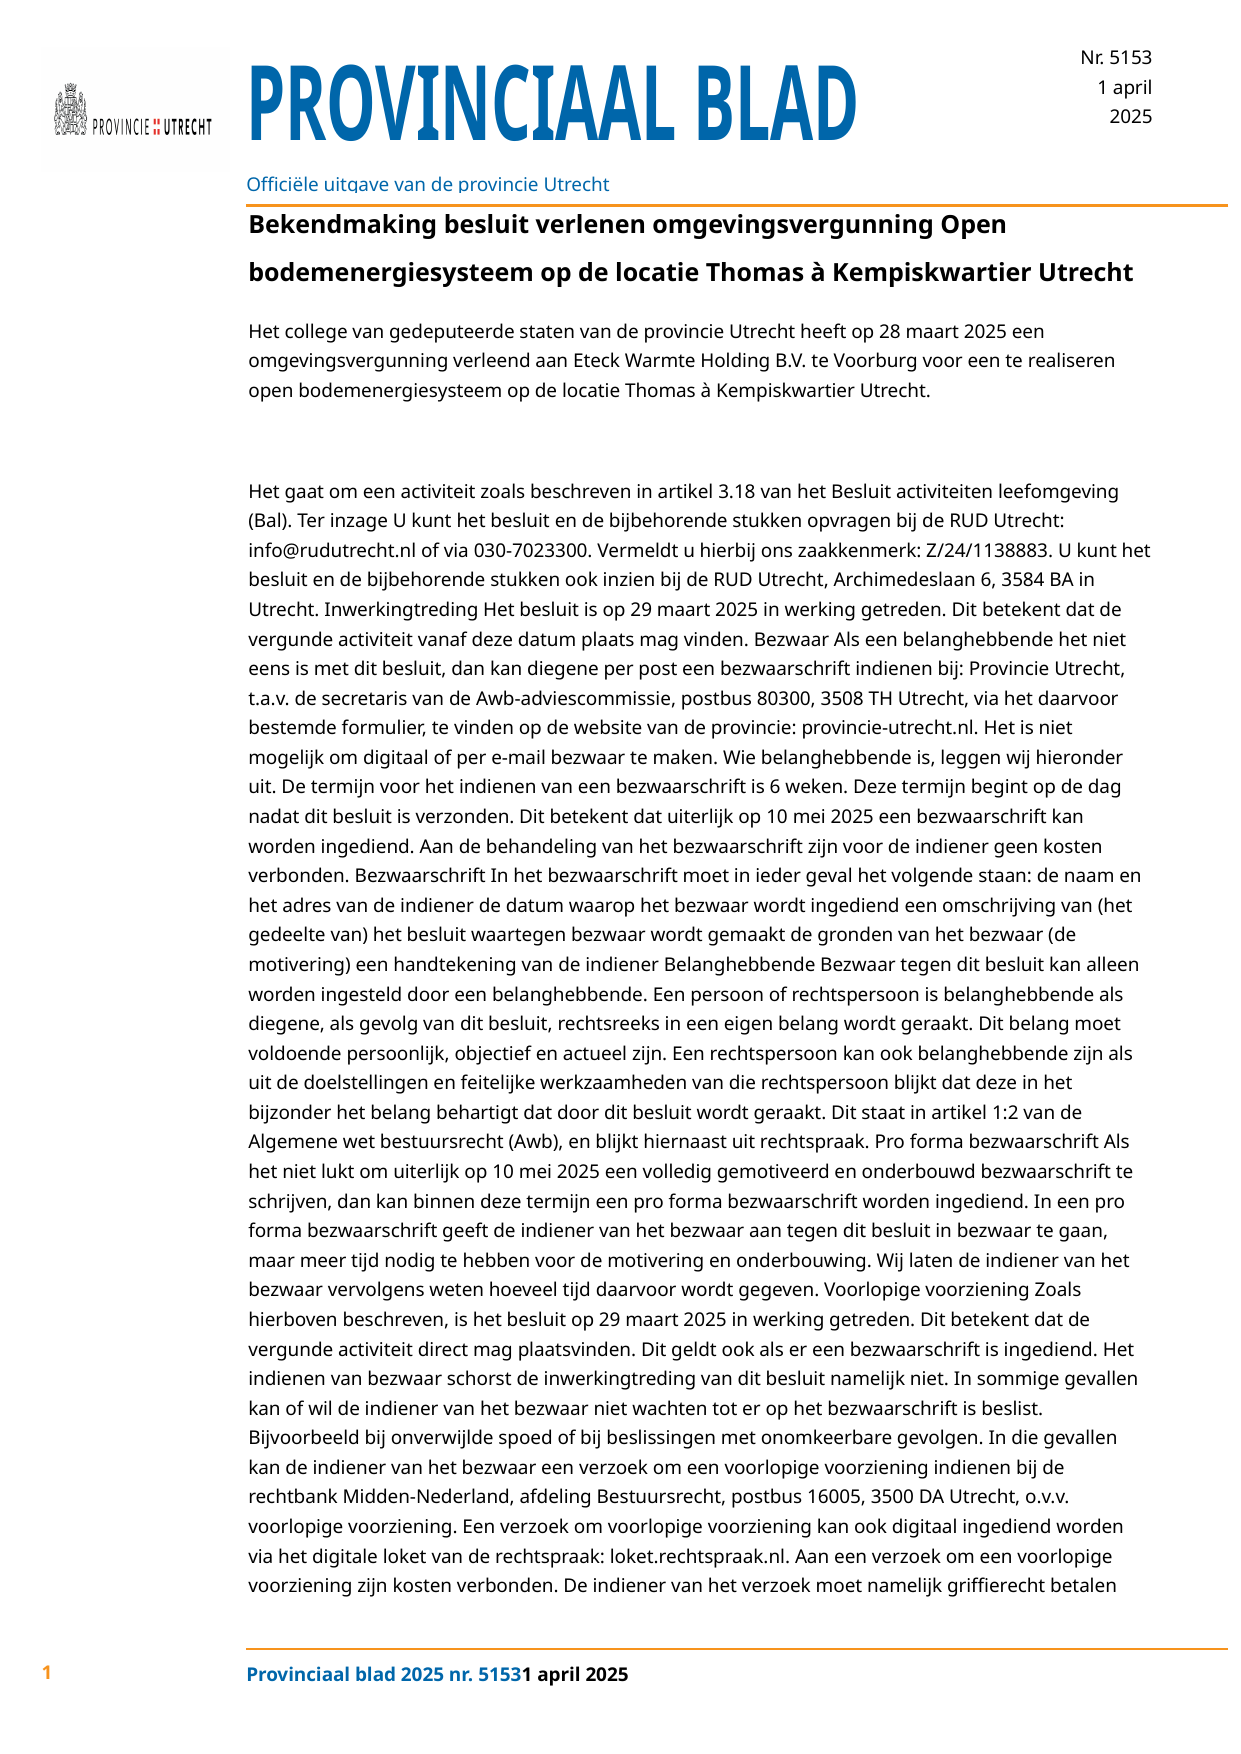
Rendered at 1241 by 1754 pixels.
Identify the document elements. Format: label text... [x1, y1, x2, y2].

picture [41, 47, 231, 172]
text Het gaat om een activiteit zoals beschreven in artikel 3.18 van het Besluit activiteiten leefomgeving (Bal). Ter inzage U kunt het besluit en de bijbehorende stukken opvragen bij de RUD Utrecht: info@rudutrecht.nl of via 030-7023300. Vermeldt u hierbij ons zaakkenmerk: Z/24/1138883. U kunt het besluit en de bijbehorende stukken ook inzien bij de RUD Utrecht, Archimedeslaan 6, 3584 BA in Utrecht. Inwerkingtreding Het besluit is op 29 maart 2025 in werking getreden. Dit betekent dat de vergunde activiteit vanaf deze datum plaats mag vinden. Bezwaar Als een belanghebbende het niet eens is met dit besluit, dan kan diegene per post een bezwaarschrift indienen bij: Provincie Utrecht, t.a.v. de secretaris van de Awb-adviescommissie, postbus 80300, 3508 TH Utrecht, via het daarvoor bestemde formulier, te vinden op de website van de provincie: provincie-utrecht.nl. Het is niet mogelijk om digitaal of per e-mail bezwaar te maken. Wie belanghebbende is, leggen wij hieronder uit. De termijn voor het indienen van een bezwaarschrift is 6 weken. Deze termijn begint op de dag nadat dit besluit is verzonden. Dit betekent dat uiterlijk op 10 mei 2025 een bezwaarschrift kan worden ingediend. Aan de behandeling van het bezwaarschrift zijn voor de indiener geen kosten verbonden. Bezwaarschrift In het bezwaarschrift moet in ieder geval het volgende staan: de naam en het adres van de indiener de datum waarop het bezwaar wordt ingediend een omschrijving van (het gedeelte van) het besluit waartegen bezwaar wordt gemaakt de gronden van het bezwaar (de motivering) een handtekening van de indiener Belanghebbende Bezwaar tegen dit besluit kan alleen worden ingesteld door een belanghebbende. Een persoon of rechtspersoon is belanghebbende als diegene, als gevolg van dit besluit, rechtsreeks in een eigen belang wordt geraakt. Dit belang moet voldoende persoonlijk, objectief en actueel zijn. Een rechtspersoon kan ook belanghebbende zijn als uit de doelstellingen en feitelijke werkzaamheden van die rechtspersoon blijkt dat deze in het bijzonder het belang behartigt dat door dit besluit wordt geraakt. Dit staat in artikel 1:2 van de Algemene wet bestuursrecht (Awb), en blijkt hiernaast uit rechtspraak. Pro forma bezwaarschrift Als het niet lukt om uiterlijk op 10 mei 2025 een volledig gemotiveerd en onderbouwd bezwaarschrift te schrijven, dan kan binnen deze termijn een pro forma bezwaarschrift worden ingediend. In een pro forma bezwaarschrift geeft de indiener van het bezwaar aan tegen dit besluit in bezwaar te gaan, maar meer tijd nodig te hebben voor de motivering en onderbouwing. Wij laten de indiener van het bezwaar vervolgens weten hoeveel tijd daarvoor wordt gegeven. Voorlopige voorziening Zoals hierboven beschreven, is het besluit op 29 maart 2025 in werking getreden. Dit betekent dat de vergunde activiteit direct mag plaatsvinden. Dit geldt ook als er een bezwaarschrift is ingediend. Het indienen van bezwaar schorst de inwerkingtreding van dit besluit namelijk niet. In sommige gevallen kan of wil de indiener van het bezwaar niet wachten tot er op het bezwaarschrift is beslist. Bijvoorbeeld bij onverwijlde spoed of bij beslissingen met onomkeerbare gevolgen. In die gevallen kan de indiener van het bezwaar een verzoek om een voorlopige voorziening indienen bij de rechtbank Midden-Nederland, afdeling Bestuursrecht, postbus 16005, 3500 DA Utrecht, o.v.v. voorlopige voorziening. Een verzoek om voorlopige voorziening kan ook digitaal ingediend worden via het digitale loket van de rechtspraak: loket.rechtspraak.nl. Aan een verzoek om een voorlopige voorziening zijn kosten verbonden. De indiener van het verzoek moet namelijk griffierecht betalen [248, 478, 1152, 1598]
text Het college van gedeputeerde staten van de provincie Utrecht heeft op 28 maart 2025 een omgevingsvergunning verleend aan Eteck Warmte Holding B.V. te Voorburg voor een te realiseren open bodemenergiesysteem op de locatie Thomas à Kempiskwartier Utrecht. [248, 318, 1152, 403]
text Bekendmaking besluit verlenen omgevingsvergunning Open bodemenergiesysteem op de locatie Thomas à Kempiskwartier Utrecht [248, 207, 1152, 288]
